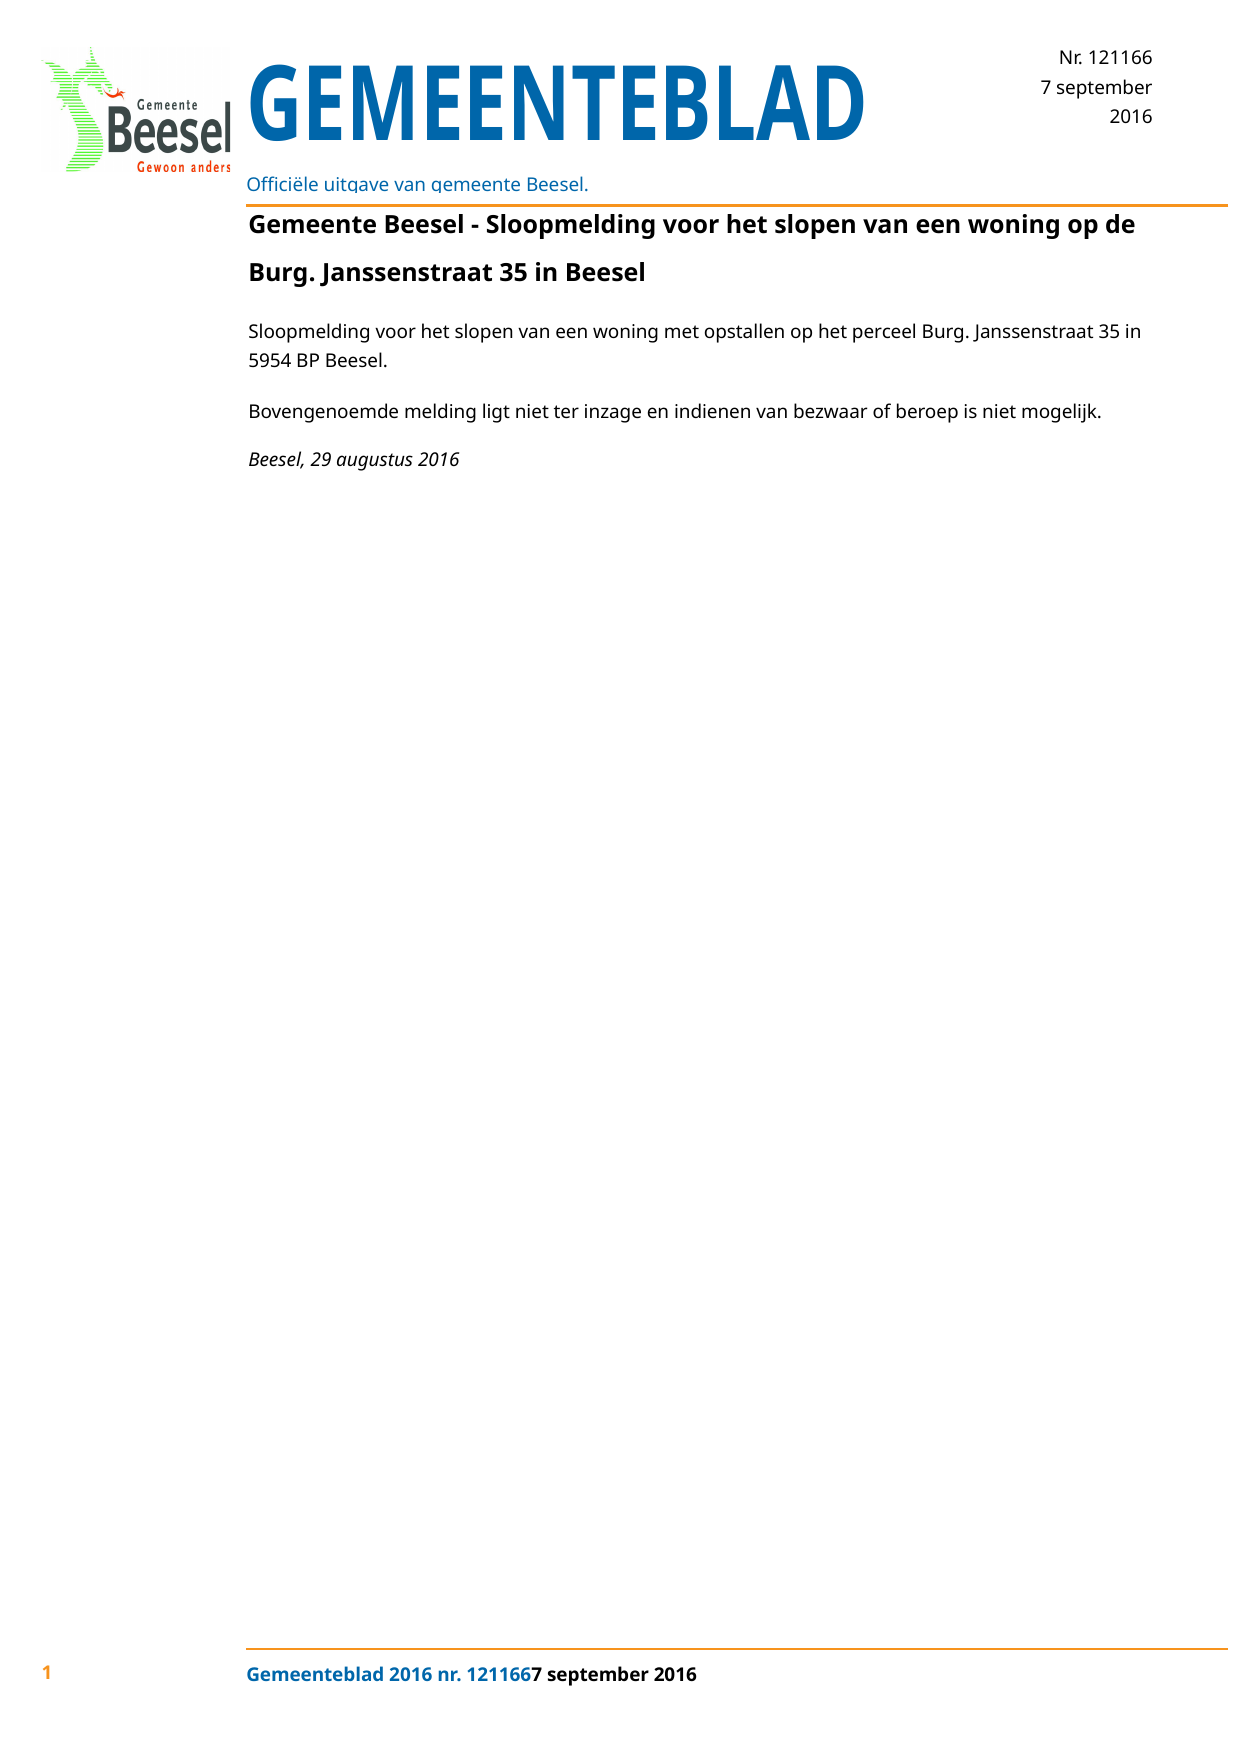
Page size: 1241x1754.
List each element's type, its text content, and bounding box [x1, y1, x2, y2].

picture [41, 47, 231, 172]
text Gemeente Beesel - Sloopmelding voor het slopen van een woning op de Burg. Janssenstraat 35 in Beesel [248, 207, 1152, 288]
text Bovengenoemde melding ligt niet ter inzage en indienen van bezwaar of beroep is niet mogelijk. [248, 398, 1152, 424]
text Beesel, 29 augustus 2016 [248, 446, 1152, 471]
text Sloopmelding voor het slopen van een woning met opstallen op het perceel Burg. Janssenstraat 35 in 5954 BP Beesel. [248, 318, 1152, 373]
